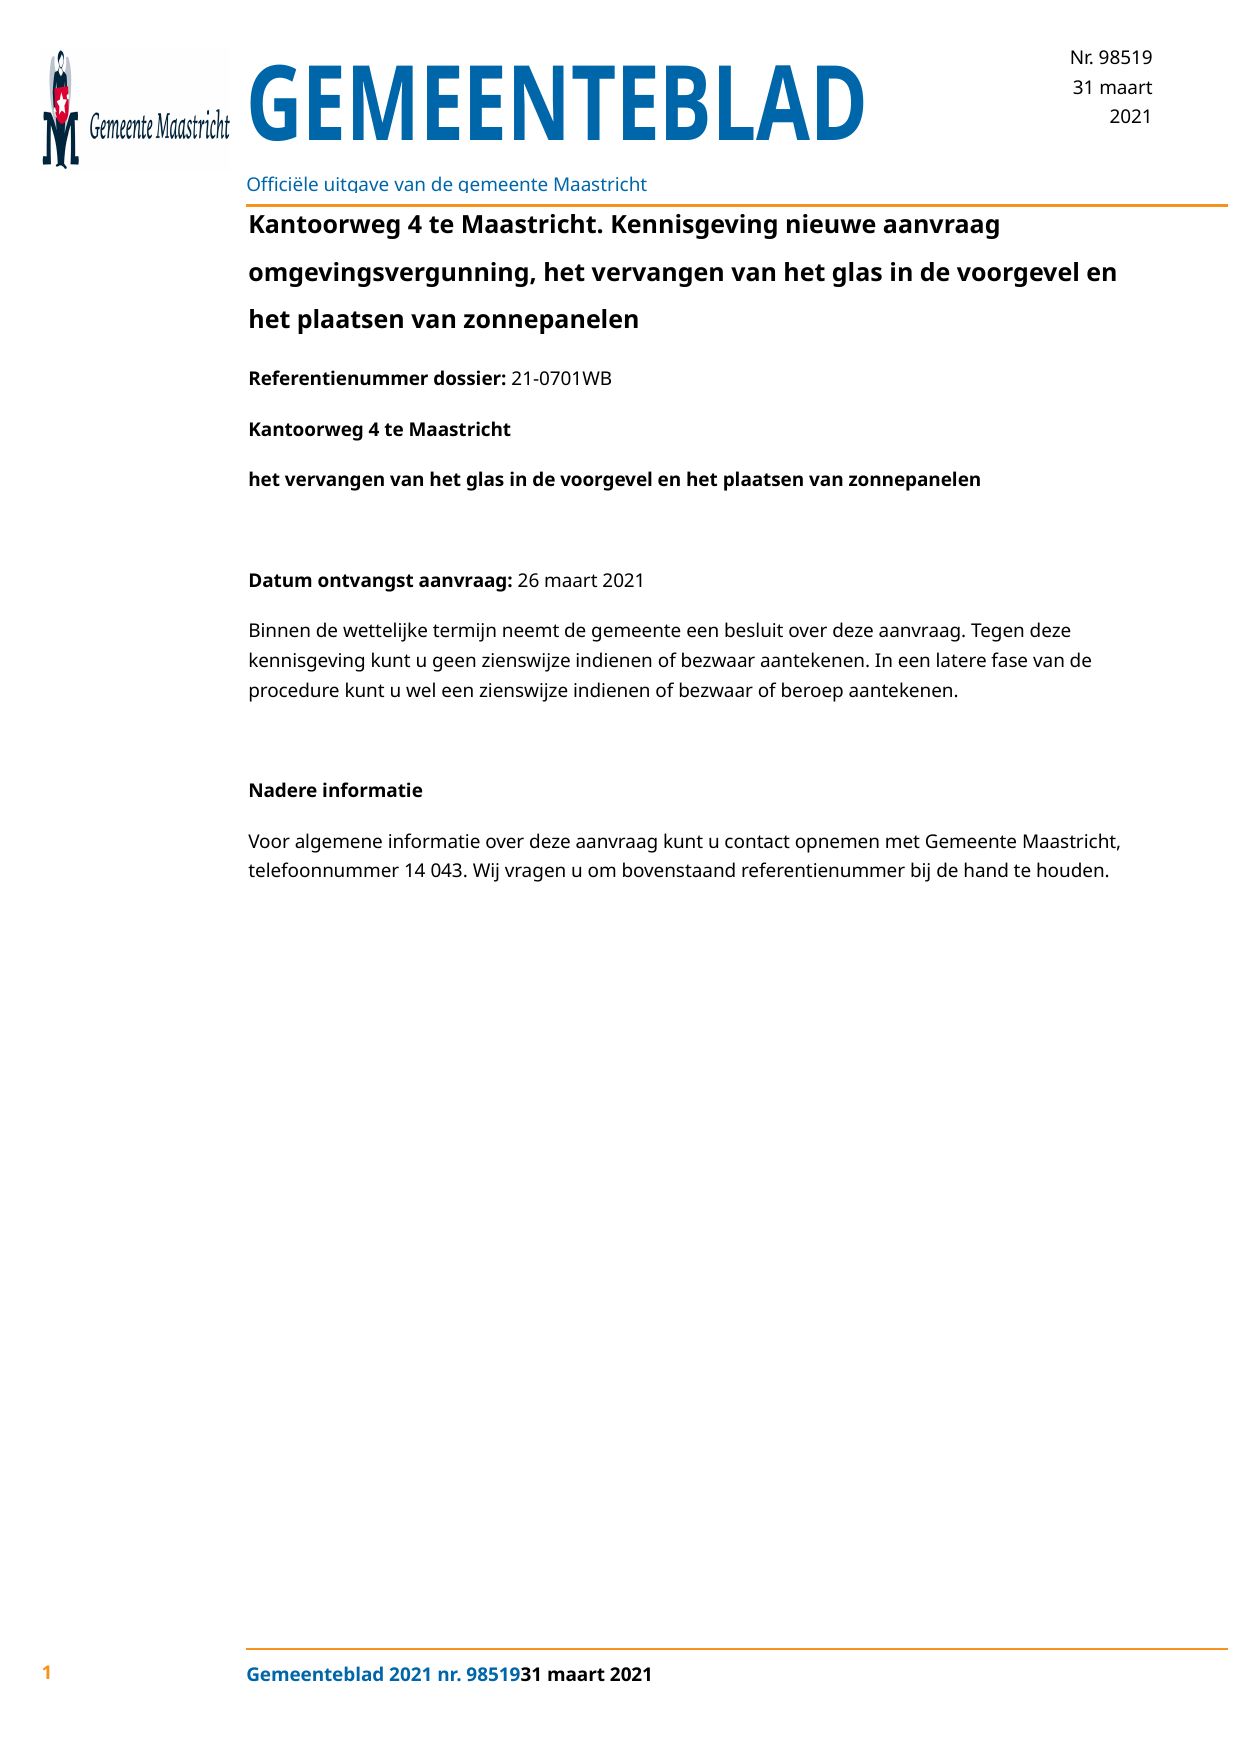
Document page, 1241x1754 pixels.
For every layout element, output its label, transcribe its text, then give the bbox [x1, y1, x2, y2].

text Datum ontvangst aanvraag: 26 maart 2021 [248, 567, 1152, 593]
picture [41, 47, 231, 172]
text Nadere informatie [248, 778, 1152, 803]
text Kantoorweg 4 te Maastricht [248, 416, 1152, 442]
text het vervangen van het glas in de voorgevel en het plaatsen van zonnepanelen [248, 466, 1152, 492]
text Referentienummer dossier: 21-0701WB [248, 366, 1152, 391]
text Kantoorweg 4 te Maastricht. Kennisgeving nieuwe aanvraag omgevingsvergunning, het vervangen van het glas in de voorgevel en het plaatsen van zonnepanelen [248, 207, 1152, 336]
text Binnen de wettelijke termijn neemt de gemeente een besluit over deze aanvraag. Tegen deze kennisgeving kunt u geen zienswijze indienen of bezwaar aantekenen. In een latere fase van de procedure kunt u wel een zienswijze indienen of bezwaar of beroep aantekenen. [248, 618, 1152, 702]
text Voor algemene informatie over deze aanvraag kunt u contact opnemen met Gemeente Maastricht, telefoonnummer 14 043. Wij vragen u om bovenstaand referentienummer bij de hand te houden. [248, 828, 1152, 883]
